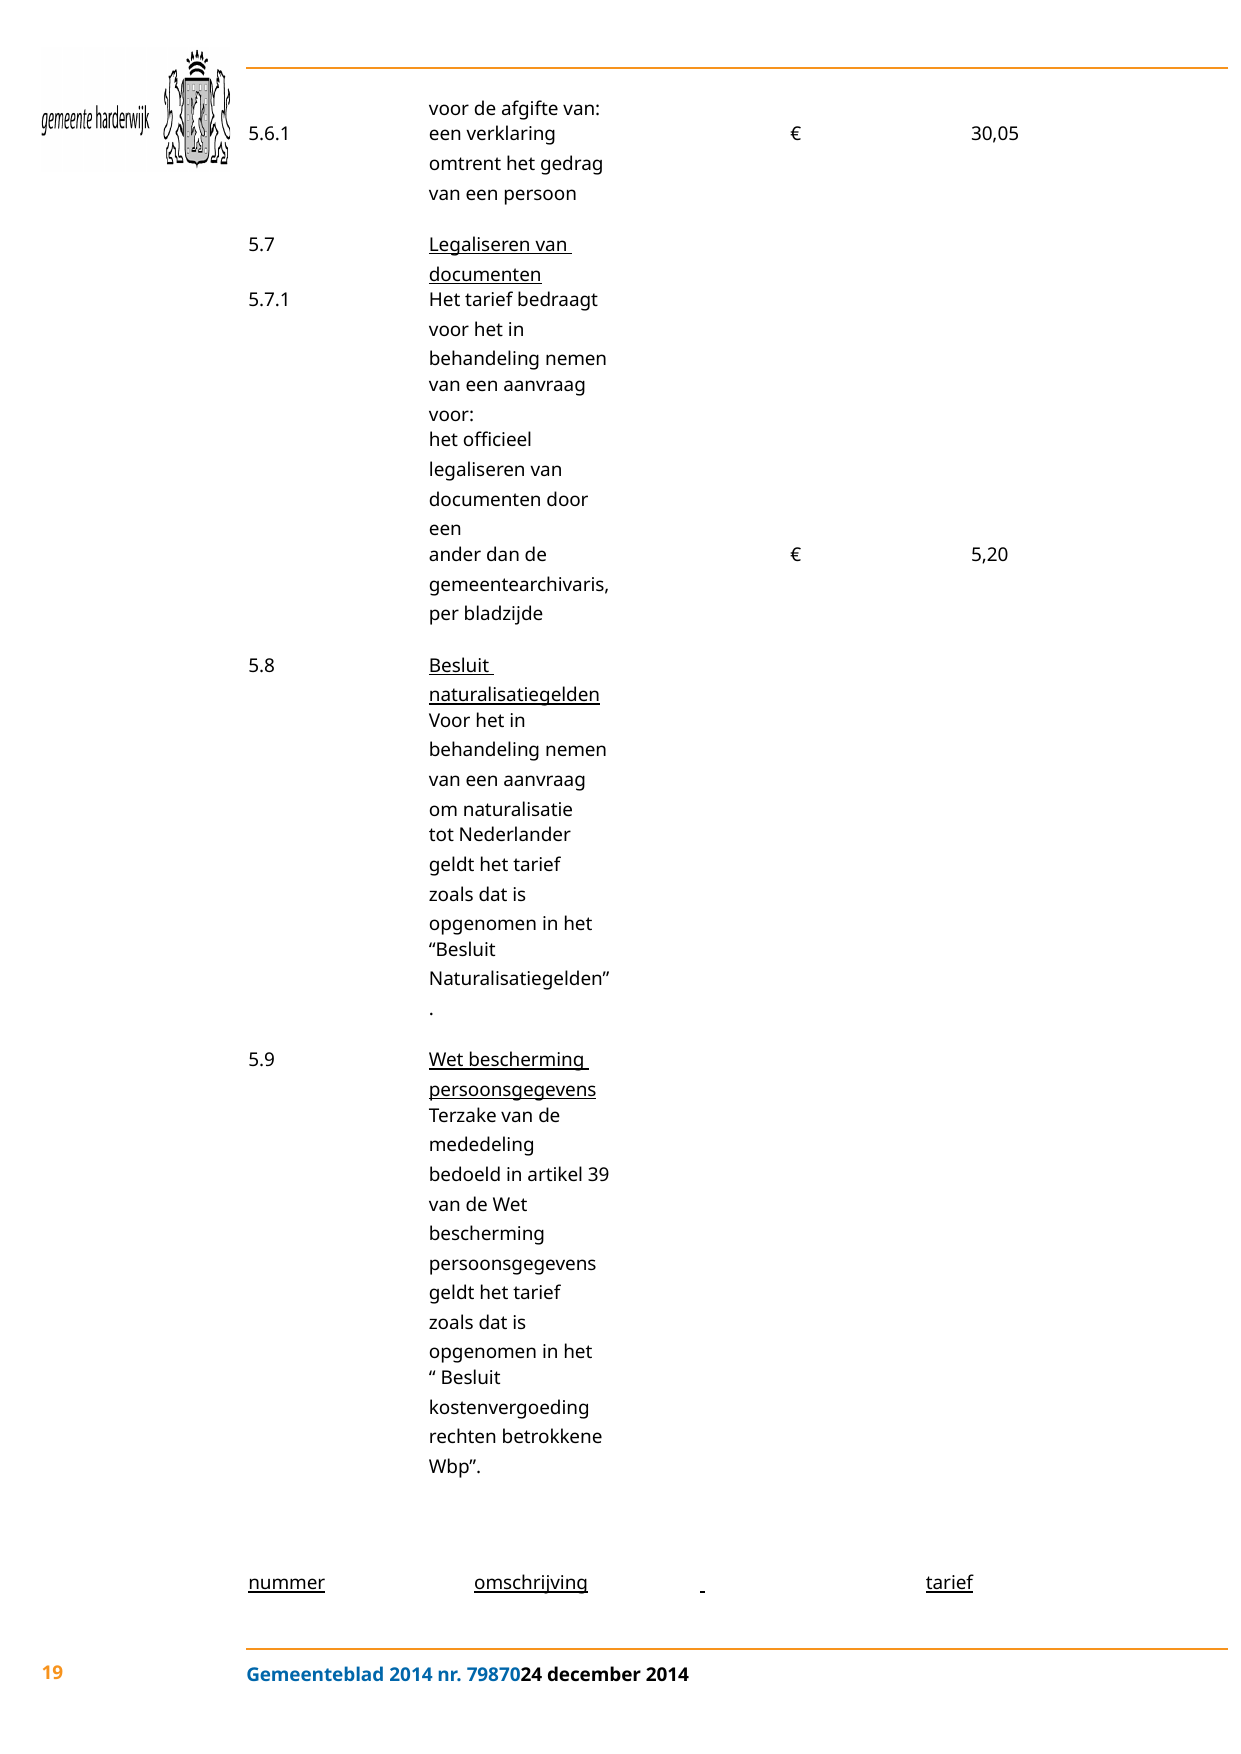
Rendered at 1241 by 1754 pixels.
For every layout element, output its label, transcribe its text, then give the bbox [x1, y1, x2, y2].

table_cell het officieel legaliseren van documenten door een [429, 427, 609, 541]
table_cell [790, 427, 971, 541]
table_cell [971, 626, 1152, 652]
table_cell [248, 1021, 429, 1047]
table_cell [609, 95, 790, 121]
table_header tarief [926, 1570, 1152, 1595]
table_cell [609, 707, 790, 822]
table_cell Wet bescherming persoonsgegevens [429, 1047, 609, 1102]
table_cell [790, 707, 971, 822]
table_cell [790, 205, 971, 231]
table_cell [971, 936, 1152, 1021]
table_cell [971, 822, 1152, 936]
table_cell [609, 1102, 790, 1364]
table_cell [609, 371, 790, 427]
table_cell 5.7.1 [248, 286, 429, 371]
table_cell van een aanvraag voor: [429, 371, 609, 427]
table_cell [609, 286, 790, 371]
table_cell [790, 95, 971, 121]
table_cell [248, 822, 429, 936]
table_cell [429, 1021, 609, 1047]
table_cell [971, 1364, 1152, 1479]
table_cell [609, 1364, 790, 1479]
table_header nummer [248, 1570, 474, 1595]
table_cell voor de afgifte van: [429, 95, 609, 121]
table_cell 5.9 [248, 1047, 429, 1102]
table_cell € [790, 541, 971, 626]
table_cell [971, 205, 1152, 231]
table_cell [790, 371, 971, 427]
table_cell Besluit naturalisatiegelden [429, 652, 609, 707]
table_cell [971, 427, 1152, 541]
table_cell [971, 652, 1152, 707]
picture [41, 47, 231, 172]
table_cell [248, 707, 429, 822]
table_cell [971, 1047, 1152, 1102]
table_header [700, 1570, 926, 1595]
table_cell [248, 371, 429, 427]
table_cell [790, 286, 971, 371]
table_cell 30,05 [971, 121, 1152, 205]
table_cell € [790, 121, 971, 205]
table_cell [248, 541, 429, 626]
table_cell [790, 1047, 971, 1102]
table_cell [609, 626, 790, 652]
table_cell [248, 427, 429, 541]
table_cell [790, 1102, 971, 1364]
table_cell 5.7 [248, 231, 429, 286]
table_cell [971, 231, 1152, 286]
table_cell [790, 936, 971, 1021]
table_cell [248, 1102, 429, 1364]
table_cell [248, 205, 429, 231]
table_cell [429, 626, 609, 652]
table_cell [609, 822, 790, 936]
table_cell [248, 95, 429, 121]
table_cell Voor het in behandeling nemen van een aanvraag om naturalisatie [429, 707, 609, 822]
table_cell [790, 652, 971, 707]
table_cell [609, 121, 790, 205]
table_cell [609, 936, 790, 1021]
table_cell [790, 626, 971, 652]
table_cell een verklaring omtrent het gedrag van een persoon [429, 121, 609, 205]
table_cell 5,20 [971, 541, 1152, 626]
table_cell Het tarief bedraagt voor het in behandeling nemen [429, 286, 609, 371]
table_cell [609, 427, 790, 541]
table_cell [971, 1102, 1152, 1364]
table_cell [971, 95, 1152, 121]
table_cell [609, 205, 790, 231]
table_cell [971, 286, 1152, 371]
table_cell tot Nederlander geldt het tarief zoals dat is opgenomen in het [429, 822, 609, 936]
table_cell [609, 652, 790, 707]
table_cell [609, 1047, 790, 1102]
table_cell [609, 231, 790, 286]
table_cell [609, 1021, 790, 1047]
table_cell [609, 541, 790, 626]
table_cell 5.6.1 [248, 121, 429, 205]
table_cell 5.8 [248, 652, 429, 707]
table_cell [248, 936, 429, 1021]
table_cell Terzake van de mededeling bedoeld in artikel 39 van de Wet bescherming persoonsgegevens geldt het tarief zoals dat is opgenomen in het [429, 1102, 609, 1364]
table_cell ander dan de gemeentearchivaris, per bladzijde [429, 541, 609, 626]
table_cell [248, 626, 429, 652]
table_cell [971, 1021, 1152, 1047]
table_cell “Besluit Naturalisatiegelden”. [429, 936, 609, 1021]
table_cell “ Besluit kostenvergoeding rechten betrokkene Wbp”. [429, 1364, 609, 1479]
table_cell [790, 1021, 971, 1047]
table_cell [248, 1364, 429, 1479]
table_cell Legaliseren van documenten [429, 231, 609, 286]
table_header omschrijving [474, 1570, 700, 1595]
table_cell [429, 205, 609, 231]
table_cell [971, 707, 1152, 822]
table_cell [790, 1364, 971, 1479]
table_cell [971, 371, 1152, 427]
table_cell [790, 231, 971, 286]
table_cell [790, 822, 971, 936]
